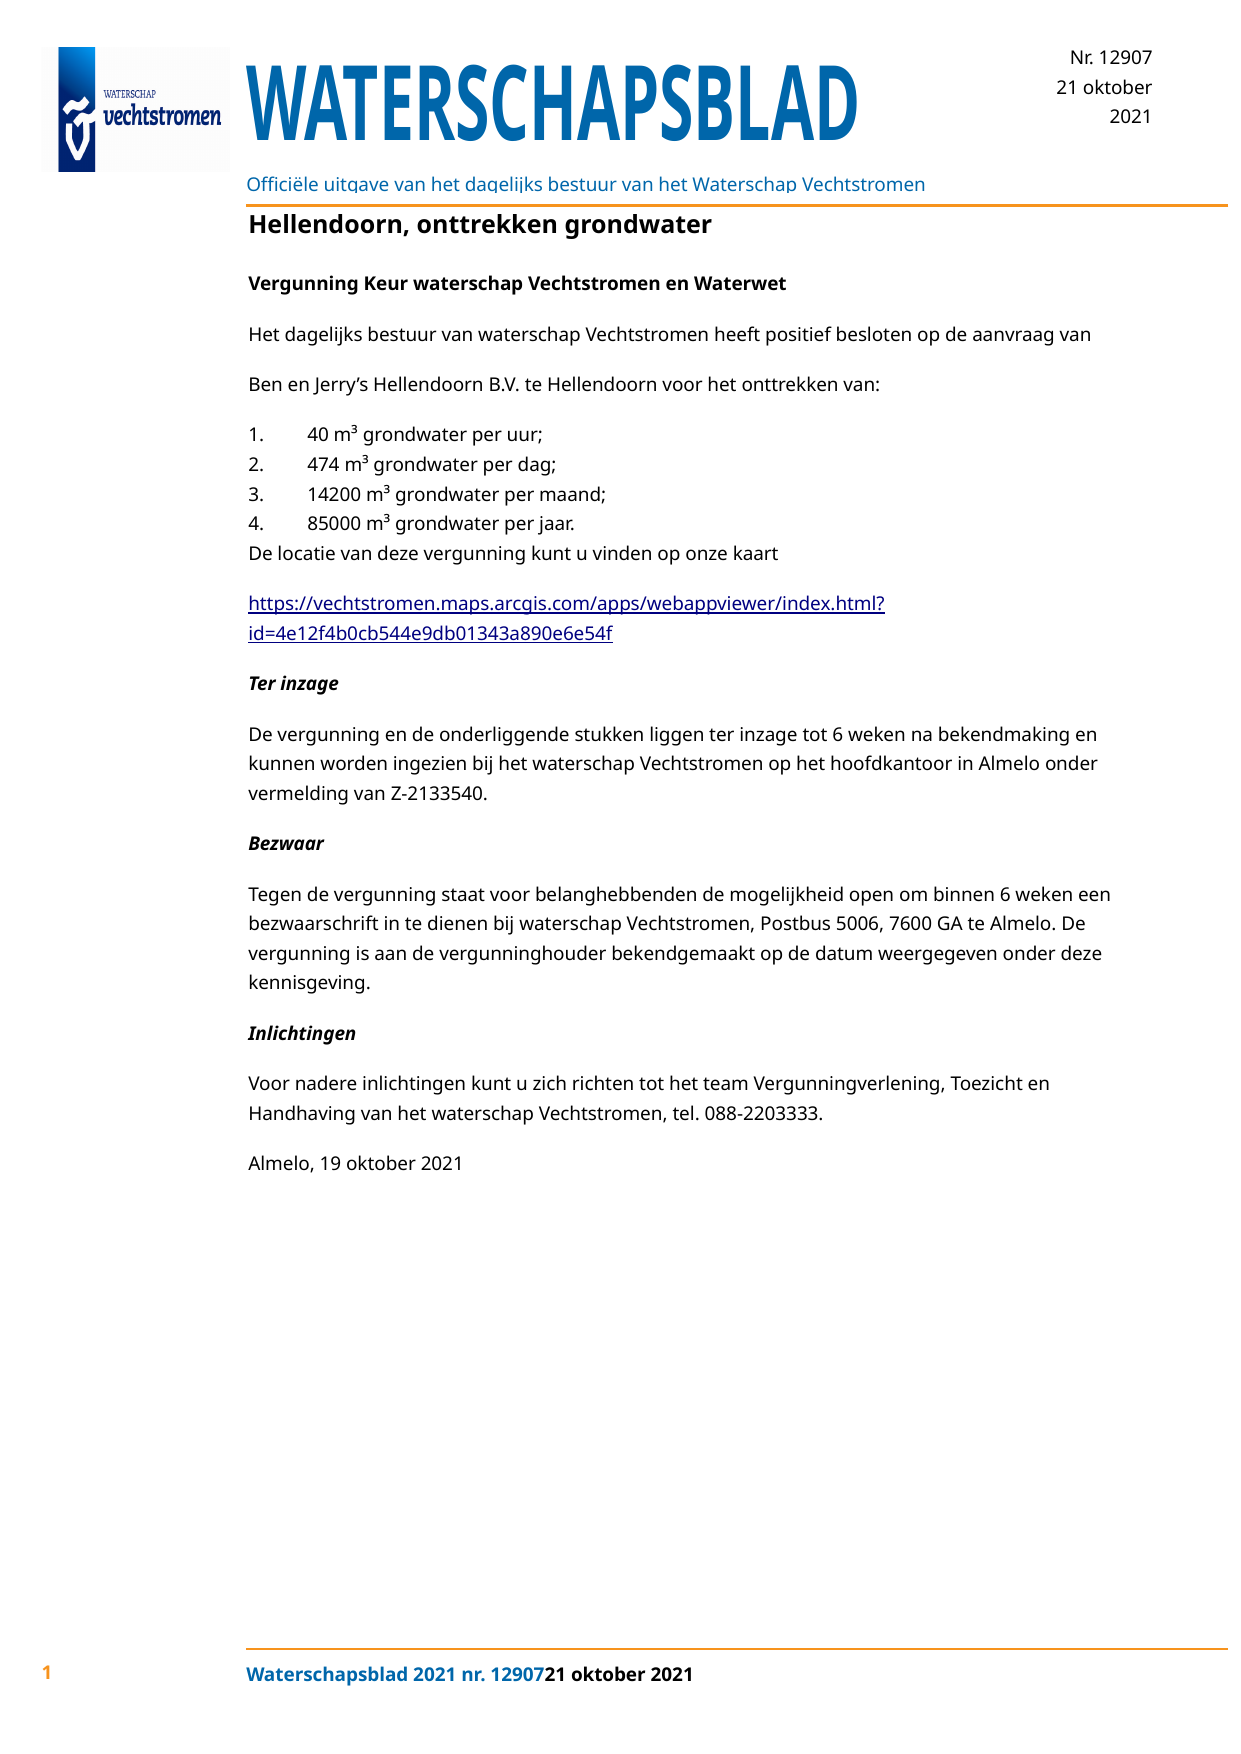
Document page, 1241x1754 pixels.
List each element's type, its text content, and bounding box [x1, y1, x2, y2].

text Het dagelijks bestuur van waterschap Vechtstromen heeft positief besloten op de aanvraag van [248, 321, 1152, 346]
text Ben en Jerry’s Hellendoorn B.V. te Hellendoorn voor het onttrekken van: [248, 371, 1152, 397]
list 14200 m³ grondwater per maand; [248, 481, 1152, 506]
list 40 m³ grondwater per uur; [248, 422, 1152, 447]
text Ter inzage [248, 670, 1152, 696]
text Voor nadere inlichtingen kunt u zich richten tot het team Vergunningverlening, Toezicht en Handhaving van het waterschap Vechtstromen, tel. 088-2203333. [248, 1070, 1152, 1126]
text Inlichtingen [248, 1020, 1152, 1046]
text Bezwaar [248, 830, 1152, 856]
text De vergunning en de onderliggende stukken liggen ter inzage tot 6 weken na bekendmaking en kunnen worden ingezien bij het waterschap Vechtstromen op het hoofdkantoor in Almelo onder vermelding van Z-2133540. [248, 721, 1152, 806]
text Tegen de vergunning staat voor belanghebbenden de mogelijkheid open om binnen 6 weken een bezwaarschrift in te dienen bij waterschap Vechtstromen, Postbus 5006, 7600 GA te Almelo. De vergunning is aan de vergunninghouder bekendgemaakt op de datum weergegeven onder deze kennisgeving. [248, 881, 1152, 995]
text De locatie van deze vergunning kunt u vinden op onze kaart [248, 540, 1152, 566]
list 474 m³ grondwater per dag; [248, 451, 1152, 477]
text Vergunning Keur waterschap Vechtstromen en Waterwet [248, 270, 1152, 296]
text https://vechtstromen.maps.arcgis.com/apps/webappviewer/index.html?id=4e12f4b0cb544e9db01343a890e6e54f [248, 590, 1152, 646]
text Hellendoorn, onttrekken grondwater [248, 207, 1152, 241]
list 85000 m³ grondwater per jaar. [248, 510, 1152, 536]
text Almelo, 19 oktober 2021 [248, 1150, 1152, 1176]
picture [41, 47, 231, 172]
